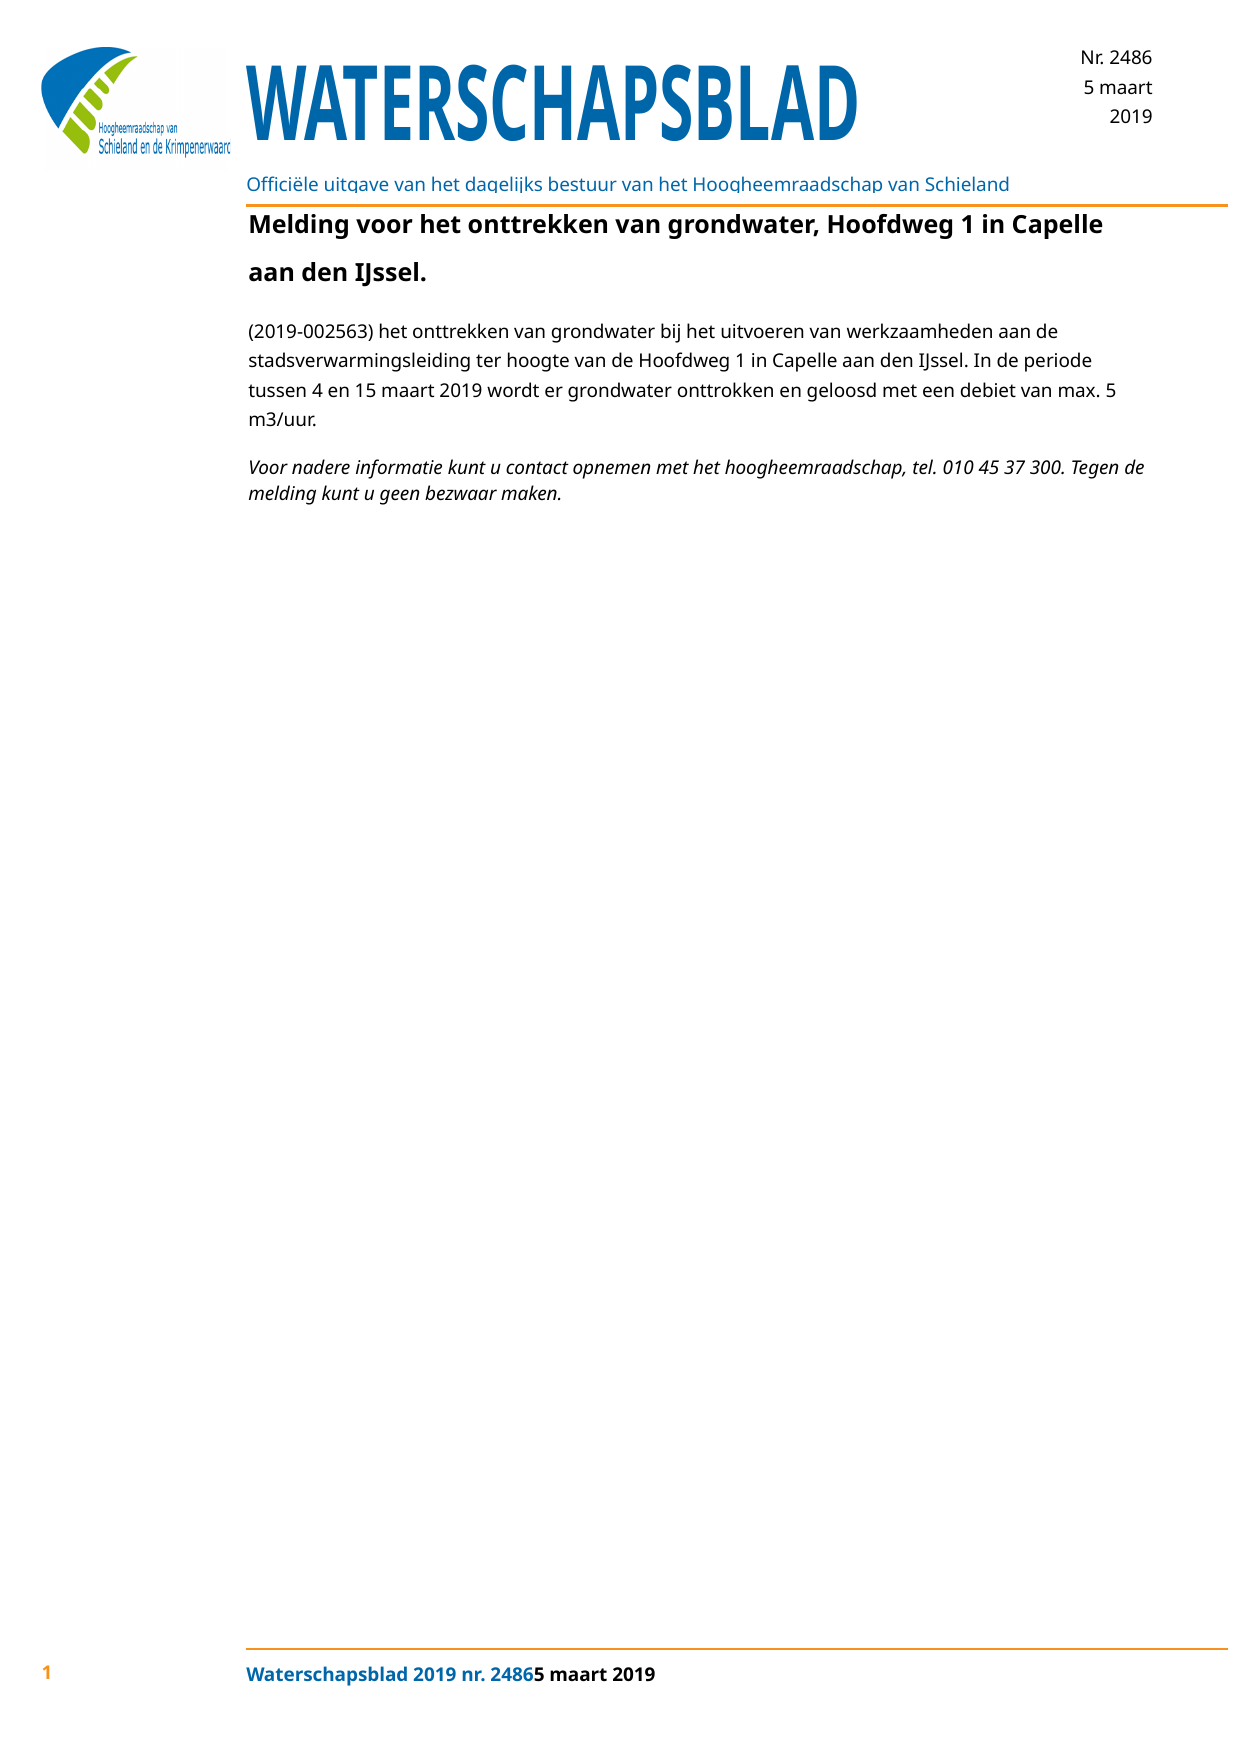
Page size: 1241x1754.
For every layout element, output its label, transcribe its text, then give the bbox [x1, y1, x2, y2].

picture [41, 47, 231, 172]
text (2019-002563) het onttrekken van grondwater bij het uitvoeren van werkzaamheden aan de stadsverwarmingsleiding ter hoogte van de Hoofdweg 1 in Capelle aan den IJssel. In de periode tussen 4 en 15 maart 2019 wordt er grondwater onttrokken en geloosd met een debiet van max. 5 m3/uur. [248, 318, 1152, 432]
text Voor nadere informatie kunt u contact opnemen met het hoogheemraadschap, tel. 010 45 37 300. Tegen de melding kunt u geen bezwaar maken. [248, 454, 1152, 506]
text Melding voor het onttrekken van grondwater, Hoofdweg 1 in Capelle aan den IJssel. [248, 207, 1152, 288]
